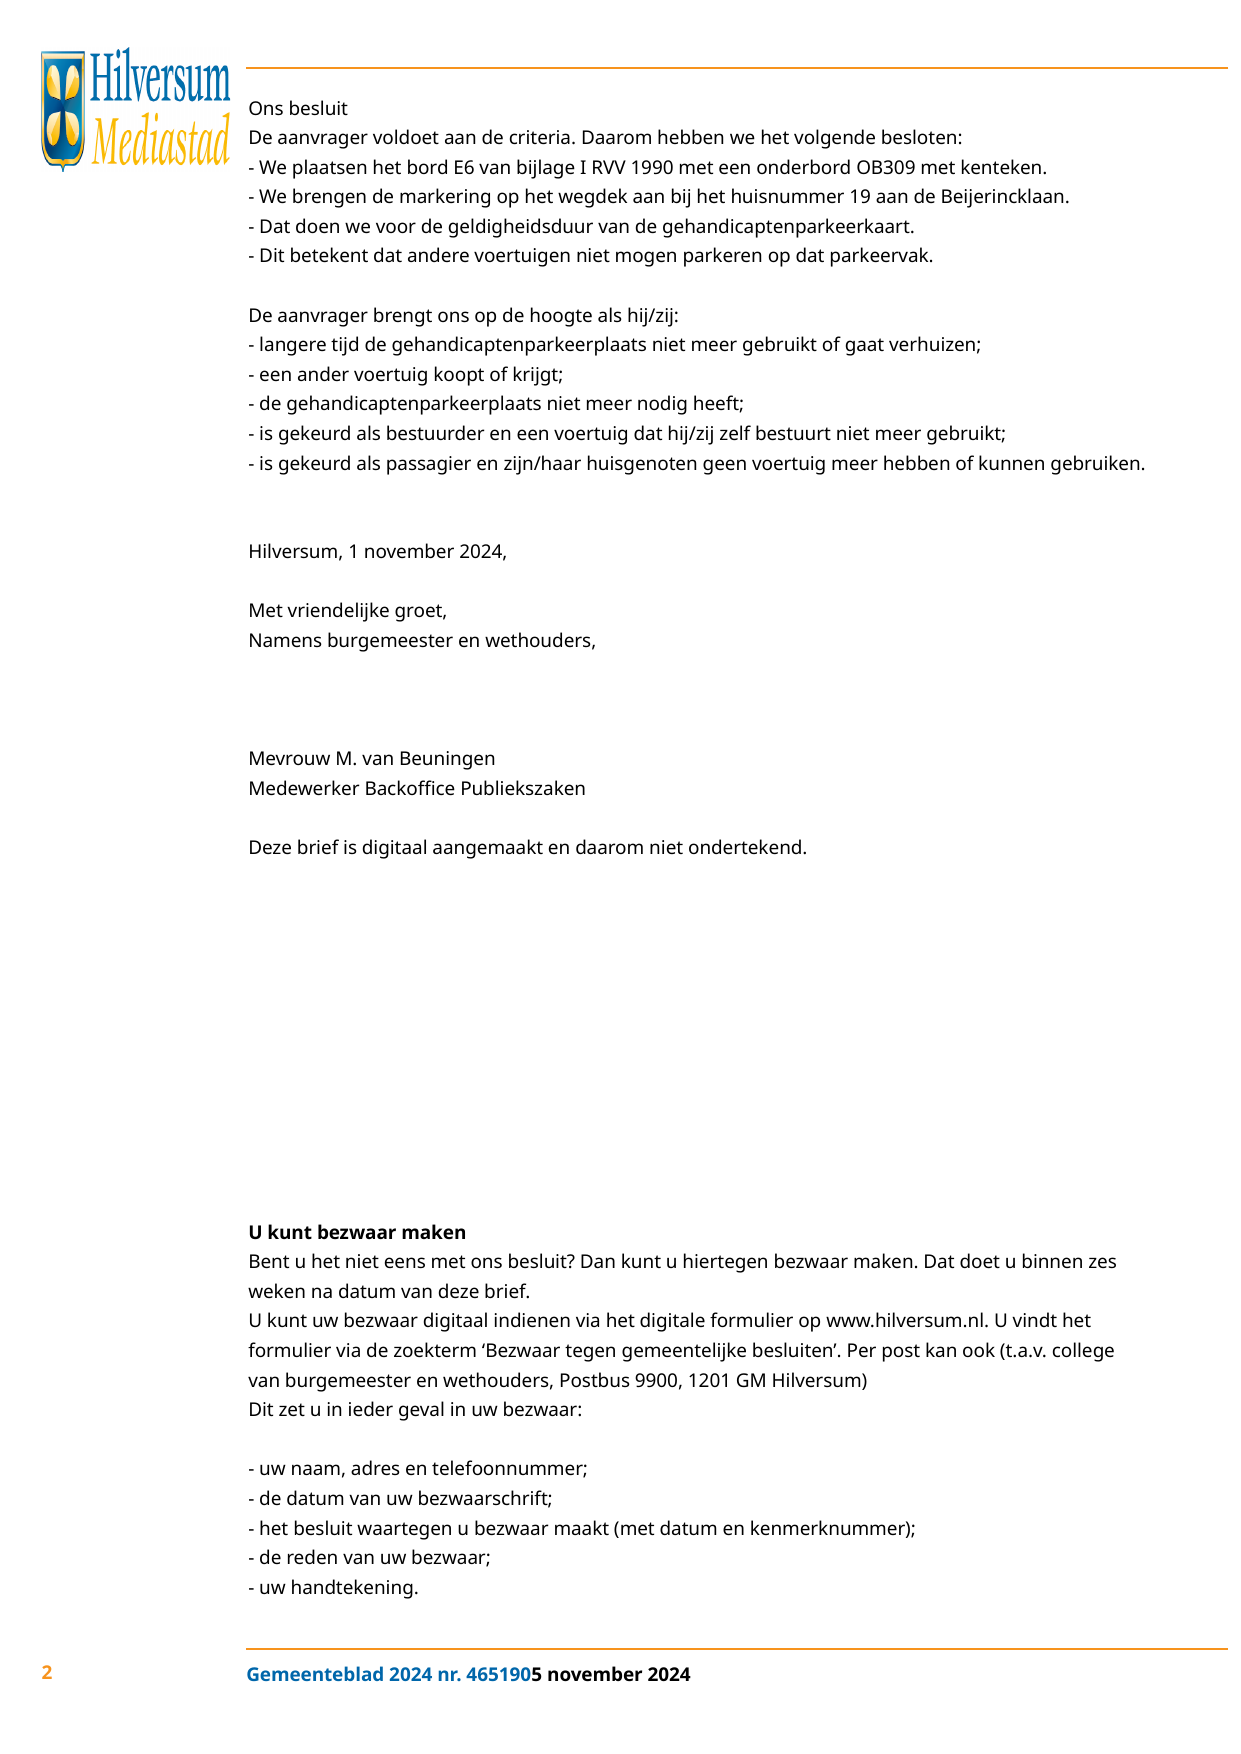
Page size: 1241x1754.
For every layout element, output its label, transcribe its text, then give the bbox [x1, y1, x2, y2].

text - uw naam, adres en telefoonnummer; [248, 1456, 1152, 1481]
text Met vriendelijke groet, [248, 598, 1152, 623]
text - langere tijd de gehandicaptenparkeerplaats niet meer gebruikt of gaat verhuizen; [248, 331, 1152, 357]
text - Dit betekent dat andere voertuigen niet mogen parkeren op dat parkeervak. [248, 243, 1152, 268]
text Mevrouw M. van Beuningen [248, 746, 1152, 771]
text Namens burgemeester en wethouders, [248, 627, 1152, 653]
text Hilversum, 1 november 2024, [248, 538, 1152, 564]
text - de datum van uw bezwaarschrift; [248, 1485, 1152, 1511]
text Bent u het niet eens met ons besluit? Dan kunt u hiertegen bezwaar maken. Dat doet u binnen zes weken na datum van deze brief. [248, 1248, 1152, 1304]
text Dit zet u in ieder geval in uw bezwaar: [248, 1396, 1152, 1422]
text - het besluit waartegen u bezwaar maakt (met datum en kenmerknummer); [248, 1515, 1152, 1541]
text - de gehandicaptenparkeerplaats niet meer nodig heeft; [248, 391, 1152, 416]
text - Dat doen we voor de geldigheidsduur van de gehandicaptenparkeerkaart. [248, 213, 1152, 239]
text - de reden van uw bezwaar; [248, 1544, 1152, 1570]
text - uw handtekening. [248, 1574, 1152, 1600]
picture [41, 47, 231, 172]
text - is gekeurd als bestuurder en een voertuig dat hij/zij zelf bestuurt niet meer gebruikt; [248, 420, 1152, 446]
text Medewerker Backoffice Publiekszaken [248, 775, 1152, 801]
text - is gekeurd als passagier en zijn/haar huisgenoten geen voertuig meer hebben of kunnen gebruiken. [248, 450, 1152, 476]
text U kunt bezwaar maken [248, 1219, 1152, 1245]
text Deze brief is digitaal aangemaakt en daarom niet ondertekend. [248, 834, 1152, 860]
text - We brengen de markering op het wegdek aan bij het huisnummer 19 aan de Beijerincklaan. [248, 183, 1152, 209]
text De aanvrager voldoet aan de criteria. Daarom hebben we het volgende besloten: [248, 124, 1152, 150]
text - We plaatsen het bord E6 van bijlage I RVV 1990 met een onderbord OB309 met kenteken. [248, 154, 1152, 180]
text - een ander voertuig koopt of krijgt; [248, 361, 1152, 387]
text U kunt uw bezwaar digitaal indienen via het digitale formulier op www.hilversum.nl. U vindt het formulier via de zoekterm ‘Bezwaar tegen gemeentelijke besluiten’. Per post kan ook (t.a.v. college van burgemeester en wethouders, Postbus 9900, 1201 GM Hilversum) [248, 1308, 1152, 1393]
text De aanvrager brengt ons op de hoogte als hij/zij: [248, 302, 1152, 328]
text Ons besluit [248, 95, 1152, 121]
